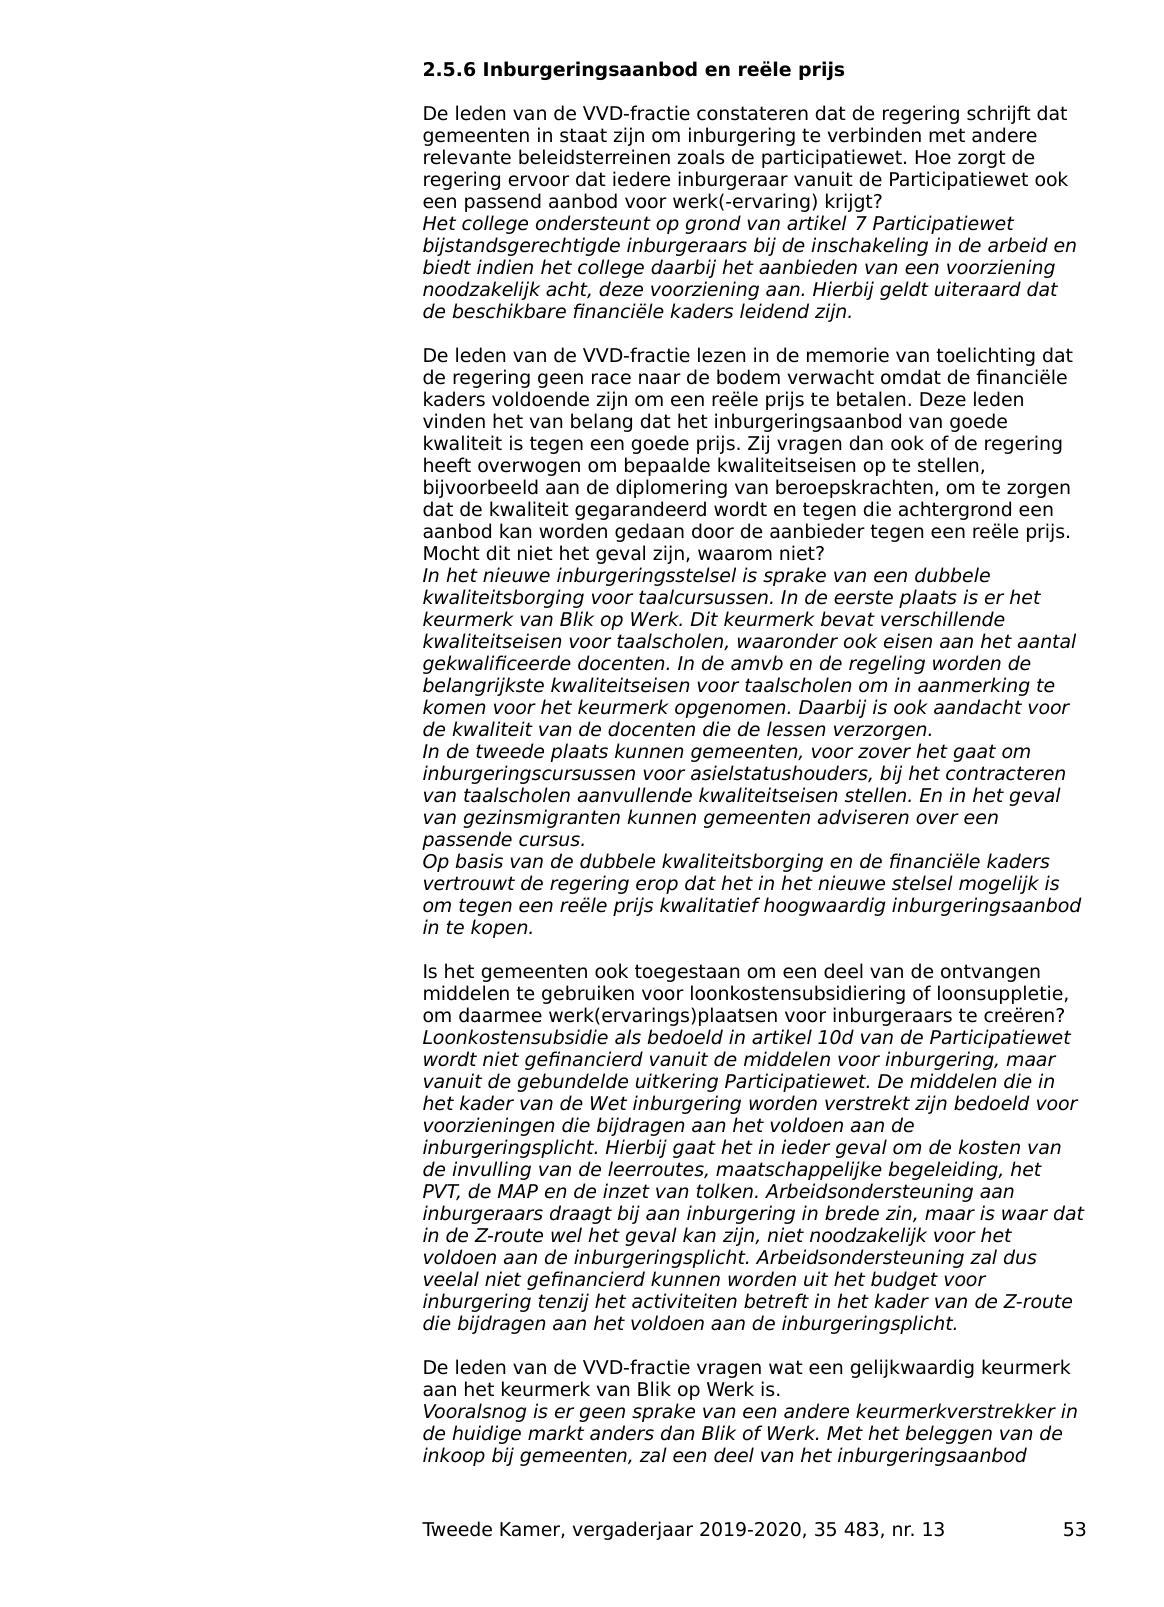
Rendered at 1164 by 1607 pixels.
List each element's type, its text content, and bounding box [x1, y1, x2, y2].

text Loonkostensubsidie als bedoeld in artikel 10d van de Participatiewet wordt niet gefinancierd vanuit de middelen voor inburgering, maar vanuit de gebundelde uitkering Participatiewet. De middelen die in het kader van de Wet inburgering worden verstrekt zijn bedoeld voor voorzieningen die bijdragen aan het voldoen aan de inburgeringsplicht. Hierbij gaat het in ieder geval om de kosten van de invulling van de leerroutes, maatschappelijke begeleiding, het PVT, de MAP en de inzet van tolken. Arbeidsondersteuning aan inburgeraars draagt bij aan inburgering in brede zin, maar is waar dat in de Z-route wel het geval kan zijn, niet noodzakelijk voor het voldoen aan de inburgeringsplicht. Arbeidsondersteuning zal dus veelal niet gefinancierd kunnen worden uit het budget voor inburgering tenzij het activiteiten betreft in het kader van de Z-route die bijdragen aan het voldoen aan de inburgeringsplicht. [422, 1027, 1087, 1334]
text In het nieuwe inburgeringsstelsel is sprake van een dubbele kwaliteitsborging voor taalcursussen. In de eerste plaats is er het keurmerk van Blik op Werk. Dit keurmerk bevat verschillende kwaliteitseisen voor taalscholen, waaronder ook eisen aan het aantal gekwalificeerde docenten. In de amvb en de regeling worden de belangrijkste kwaliteitseisen voor taalscholen om in aanmerking te komen voor het keurmerk opgenomen. Daarbij is ook aandacht voor de kwaliteit van de docenten die de lessen verzorgen. [422, 565, 1087, 741]
text Vooralsnog is er geen sprake van een andere keurmerkverstrekker in de huidige markt anders dan Blik of Werk. Met het beleggen van de inkoop bij gemeenten, zal een deel van het inburgeringsaanbod [422, 1401, 1087, 1467]
subtitle 2.5.6 Inburgeringsaanbod en reële prijs [422, 59, 1087, 81]
text In de tweede plaats kunnen gemeenten, voor zover het gaat om inburgeringscursussen voor asielstatushouders, bij het contracteren van taalscholen aanvullende kwaliteitseisen stellen. En in het geval van gezinsmigranten kunnen gemeenten adviseren over een passende cursus. [422, 741, 1087, 851]
text Het college ondersteunt op grond van artikel 7 Participatiewet bijstandsgerechtigde inburgeraars bij de inschakeling in de arbeid en biedt indien het college daarbij het aanbieden van een voorziening noodzakelijk acht, deze voorziening aan. Hierbij geldt uiteraard dat de beschikbare financiële kaders leidend zijn. [422, 213, 1087, 323]
text De leden van de VVD-fractie vragen wat een gelijkwaardig keurmerk aan het keurmerk van Blik op Werk is. [422, 1357, 1087, 1401]
text Is het gemeenten ook toegestaan om een deel van de ontvangen middelen te gebruiken voor loonkostensubsidiering of loonsuppletie, om daarmee werk(ervarings)plaatsen voor inburgeraars te creëren? [422, 961, 1087, 1027]
text De leden van de VVD-fractie lezen in de memorie van toelichting dat de regering geen race naar de bodem verwacht omdat de financiële kaders voldoende zijn om een reële prijs te betalen. Deze leden vinden het van belang dat het inburgeringsaanbod van goede kwaliteit is tegen een goede prijs. Zij vragen dan ook of de regering heeft overwogen om bepaalde kwaliteitseisen op te stellen, bijvoorbeeld aan de diplomering van beroepskrachten, om te zorgen dat de kwaliteit gegarandeerd wordt en tegen die achtergrond een aanbod kan worden gedaan door de aanbieder tegen een reële prijs. Mocht dit niet het geval zijn, waarom niet? [422, 345, 1087, 565]
text De leden van de VVD-fractie constateren dat de regering schrijft dat gemeenten in staat zijn om inburgering te verbinden met andere relevante beleidsterreinen zoals de participatiewet. Hoe zorgt de regering ervoor dat iedere inburgeraar vanuit de Participatiewet ook een passend aanbod voor werk(-ervaring) krijgt? [422, 103, 1087, 213]
text Op basis van de dubbele kwaliteitsborging en de financiële kaders vertrouwt de regering erop dat het in het nieuwe stelsel mogelijk is om tegen een reële prijs kwalitatief hoogwaardig inburgeringsaanbod in te kopen. [422, 851, 1087, 939]
